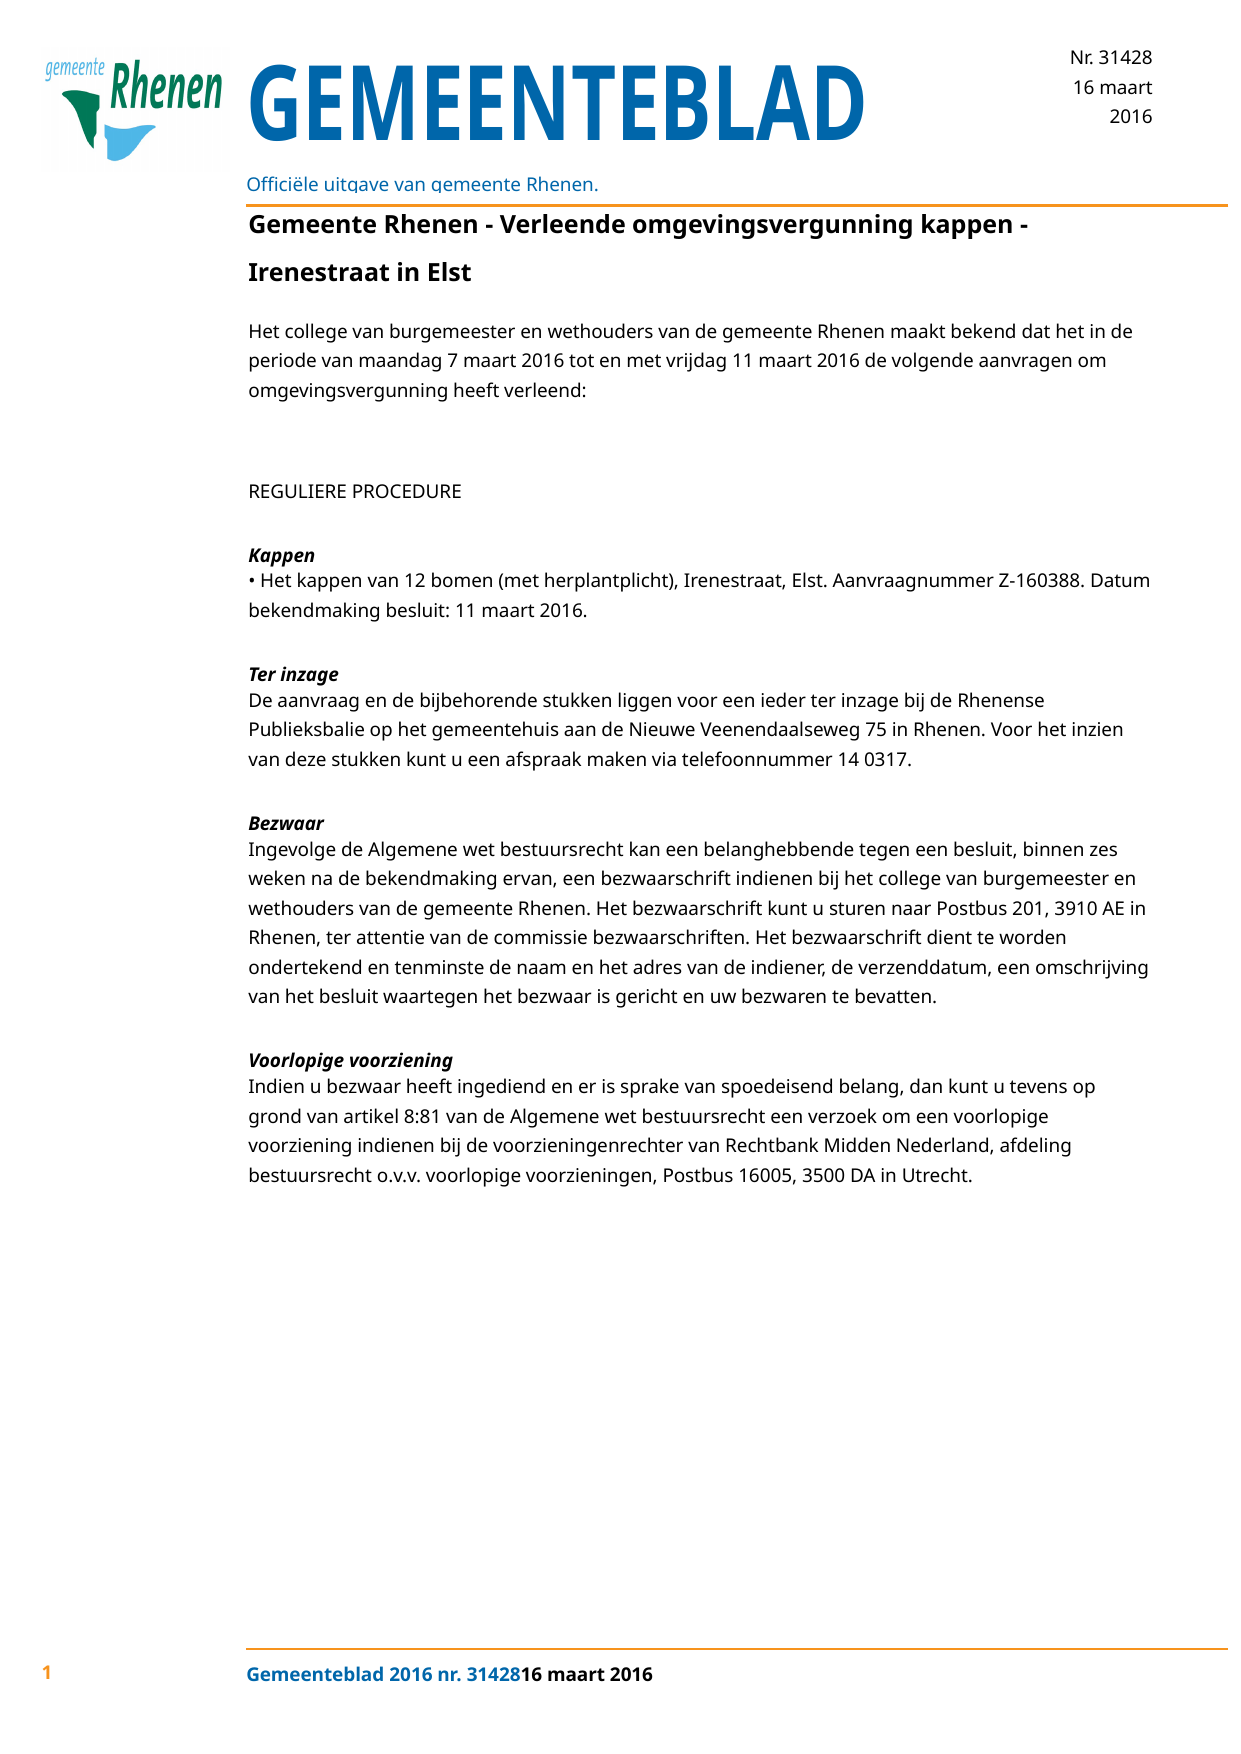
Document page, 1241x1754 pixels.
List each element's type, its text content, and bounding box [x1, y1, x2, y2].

text Ter inzage [248, 661, 1152, 687]
text Ingevolge de Algemene wet bestuursrecht kan een belanghebbende tegen een besluit, binnen zes weken na de bekendmaking ervan, een bezwaarschrift indienen bij het college van burgemeester en wethouders van de gemeente Rhenen. Het bezwaarschrift kunt u sturen naar Postbus 201, 3910 AE in Rhenen, ter attentie van de commissie bezwaarschriften. Het bezwaarschrift dient te worden ondertekend en tenminste de naam en het adres van de indiener, de verzenddatum, een omschrijving van het besluit waartegen het bezwaar is gericht en uw bezwaren te bevatten. [248, 836, 1152, 1009]
text Bezwaar [248, 810, 1152, 836]
text De aanvraag en de bijbehorende stukken liggen voor een ieder ter inzage bij de Rhenense Publieksbalie op het gemeentehuis aan de Nieuwe Veenendaalseweg 75 in Rhenen. Voor het inzien van deze stukken kunt u een afspraak maken via telefoonnummer 14 0317. [248, 687, 1152, 772]
text REGULIERE PROCEDURE [248, 478, 1152, 504]
text Gemeente Rhenen - Verleende omgevingsvergunning kappen - Irenestraat in Elst [248, 207, 1152, 288]
text Indien u bezwaar heeft ingediend en er is sprake van spoedeisend belang, dan kunt u tevens op grond van artikel 8:81 van de Algemene wet bestuursrecht een verzoek om een voorlopige voorziening indienen bij de voorzieningenrechter van Rechtbank Midden Nederland, afdeling bestuursrecht o.v.v. voorlopige voorzieningen, Postbus 16005, 3500 DA in Utrecht. [248, 1073, 1152, 1188]
text • Het kappen van 12 bomen (met herplantplicht), Irenestraat, Elst. Aanvraagnummer Z-160388. Datum bekendmaking besluit: 11 maart 2016. [248, 568, 1152, 623]
text Voorlopige voorziening [248, 1048, 1152, 1073]
picture [41, 47, 231, 172]
text Kappen [248, 542, 1152, 568]
text Het college van burgemeester en wethouders van de gemeente Rhenen maakt bekend dat het in de periode van maandag 7 maart 2016 tot en met vrijdag 11 maart 2016 de volgende aanvragen om omgevingsvergunning heeft verleend: [248, 318, 1152, 403]
